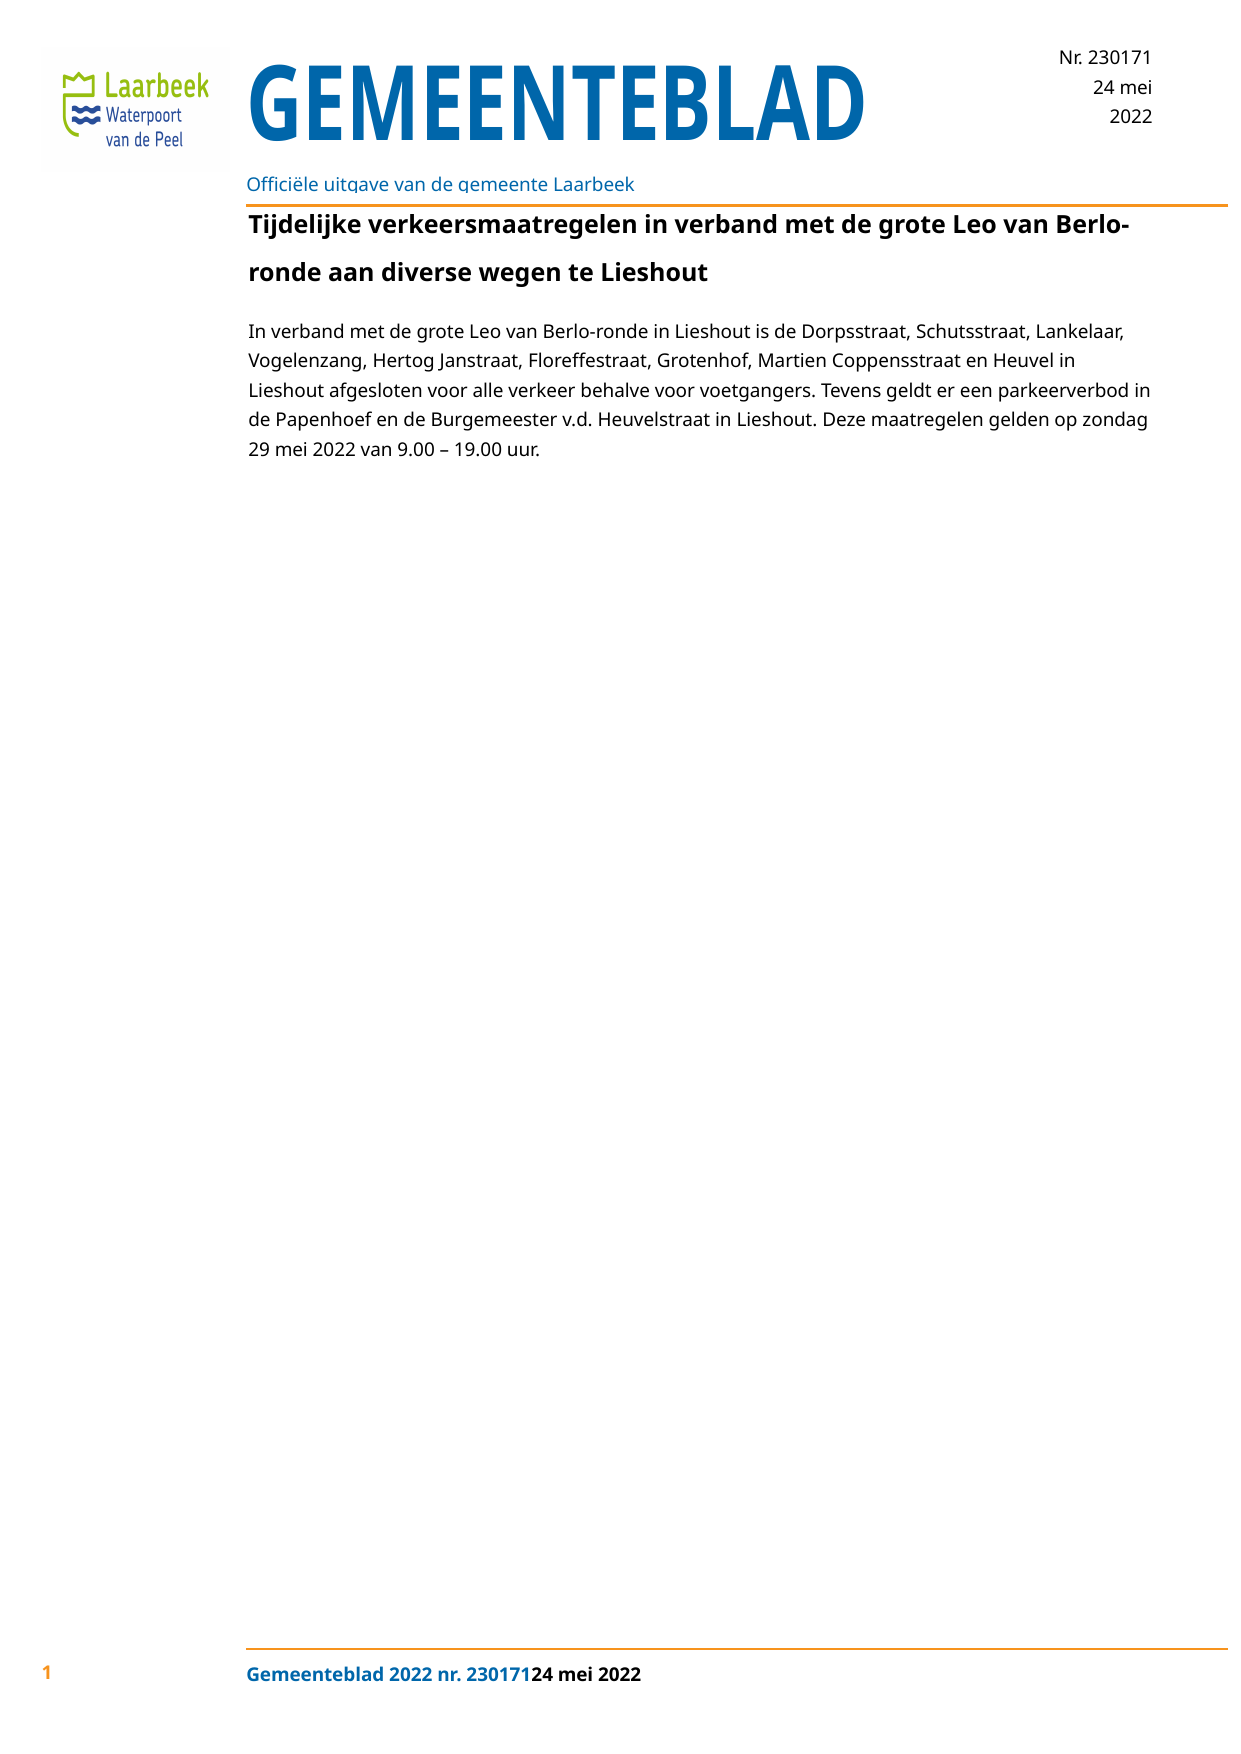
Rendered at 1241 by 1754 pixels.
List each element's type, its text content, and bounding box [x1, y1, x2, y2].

text Tijdelijke verkeersmaatregelen in verband met de grote Leo van Berlo-ronde aan diverse wegen te Lieshout [248, 207, 1152, 288]
picture [41, 47, 231, 172]
text In verband met de grote Leo van Berlo-ronde in Lieshout is de Dorpsstraat, Schutsstraat, Lankelaar, Vogelenzang, Hertog Janstraat, Floreffestraat, Grotenhof, Martien Coppensstraat en Heuvel in Lieshout afgesloten voor alle verkeer behalve voor voetgangers. Tevens geldt er een parkeerverbod in de Papenhoef en de Burgemeester v.d. Heuvelstraat in Lieshout. Deze maatregelen gelden op zondag 29 mei 2022 van 9.00 – 19.00 uur. [248, 318, 1152, 462]
